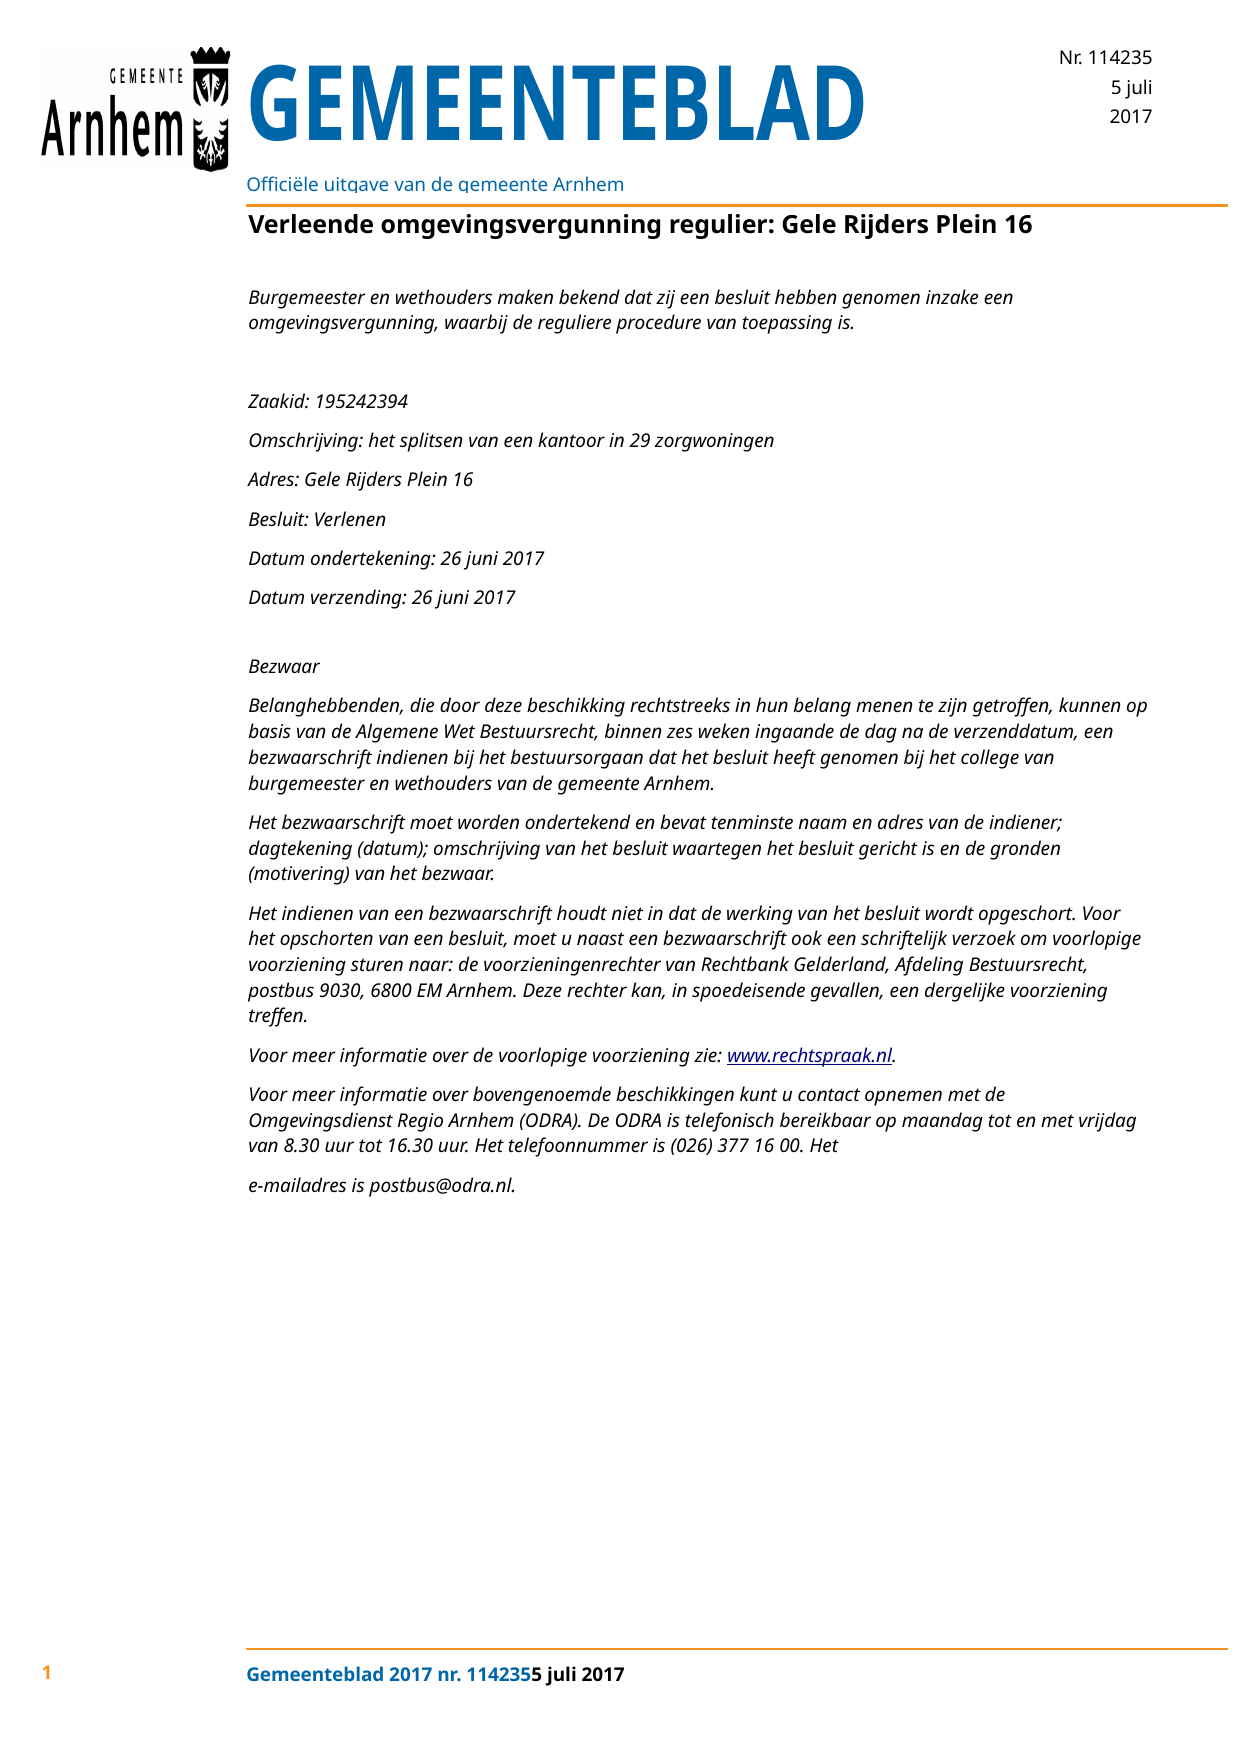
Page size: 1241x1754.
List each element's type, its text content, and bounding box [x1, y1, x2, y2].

text Het indienen van een bezwaarschrift houdt niet in dat de werking van het besluit wordt opgeschort. Voor het opschorten van een besluit, moet u naast een bezwaarschrift ook een schriftelijk verzoek om voorlopige voorziening sturen naar: de voorzieningenrechter van Rechtbank Gelderland, Afdeling Bestuursrecht, postbus 9030, 6800 EM Arnhem. Deze rechter kan, in spoedeisende gevallen, een dergelijke voorziening treffen. [248, 900, 1152, 1028]
text Belanghebbenden, die door deze beschikking rechtstreeks in hun belang menen te zijn getroffen, kunnen op basis van de Algemene Wet Bestuursrecht, binnen zes weken ingaande de dag na de verzenddatum, een bezwaarschrift indienen bij het bestuursorgaan dat het besluit heeft genomen bij het college van burgemeester en wethouders van de gemeente Arnhem. [248, 693, 1152, 796]
text Voor meer informatie over de voorlopige voorziening zie: www.rechtspraak.nl. [248, 1042, 1152, 1068]
text Verleende omgevingsvergunning regulier: Gele Rijders Plein 16 [248, 207, 1152, 241]
text Het bezwaarschrift moet worden ondertekend en bevat tenminste naam en adres van de indiener; dagtekening (datum); omschrijving van het besluit waartegen het besluit gericht is en de gronden (motivering) van het bezwaar. [248, 809, 1152, 886]
text Datum ondertekening: 26 juni 2017 [248, 545, 1152, 571]
text Voor meer informatie over bovengenoemde beschikkingen kunt u contact opnemen met de Omgevingsdienst Regio Arnhem (ODRA). De ODRA is telefonisch bereikbaar op maandag tot en met vrijdag van 8.30 uur tot 16.30 uur. Het telefoonnummer is (026) 377 16 00. Het [248, 1081, 1152, 1158]
text Datum verzending: 26 juni 2017 [248, 584, 1152, 610]
text Adres: Gele Rijders Plein 16 [248, 467, 1152, 492]
text Besluit: Verlenen [248, 506, 1152, 532]
text e-mailadres is postbus@odra.nl. [248, 1172, 1152, 1198]
text Omschrijving: het splitsen van een kantoor in 29 zorgwoningen [248, 427, 1152, 453]
text Bezwaar [248, 653, 1152, 679]
text Zaakid: 195242394 [248, 388, 1152, 414]
text Burgemeester en wethouders maken bekend dat zij een besluit hebben genomen inzake een omgevingsvergunning, waarbij de reguliere procedure van toepassing is. [248, 284, 1152, 335]
picture [41, 47, 231, 172]
